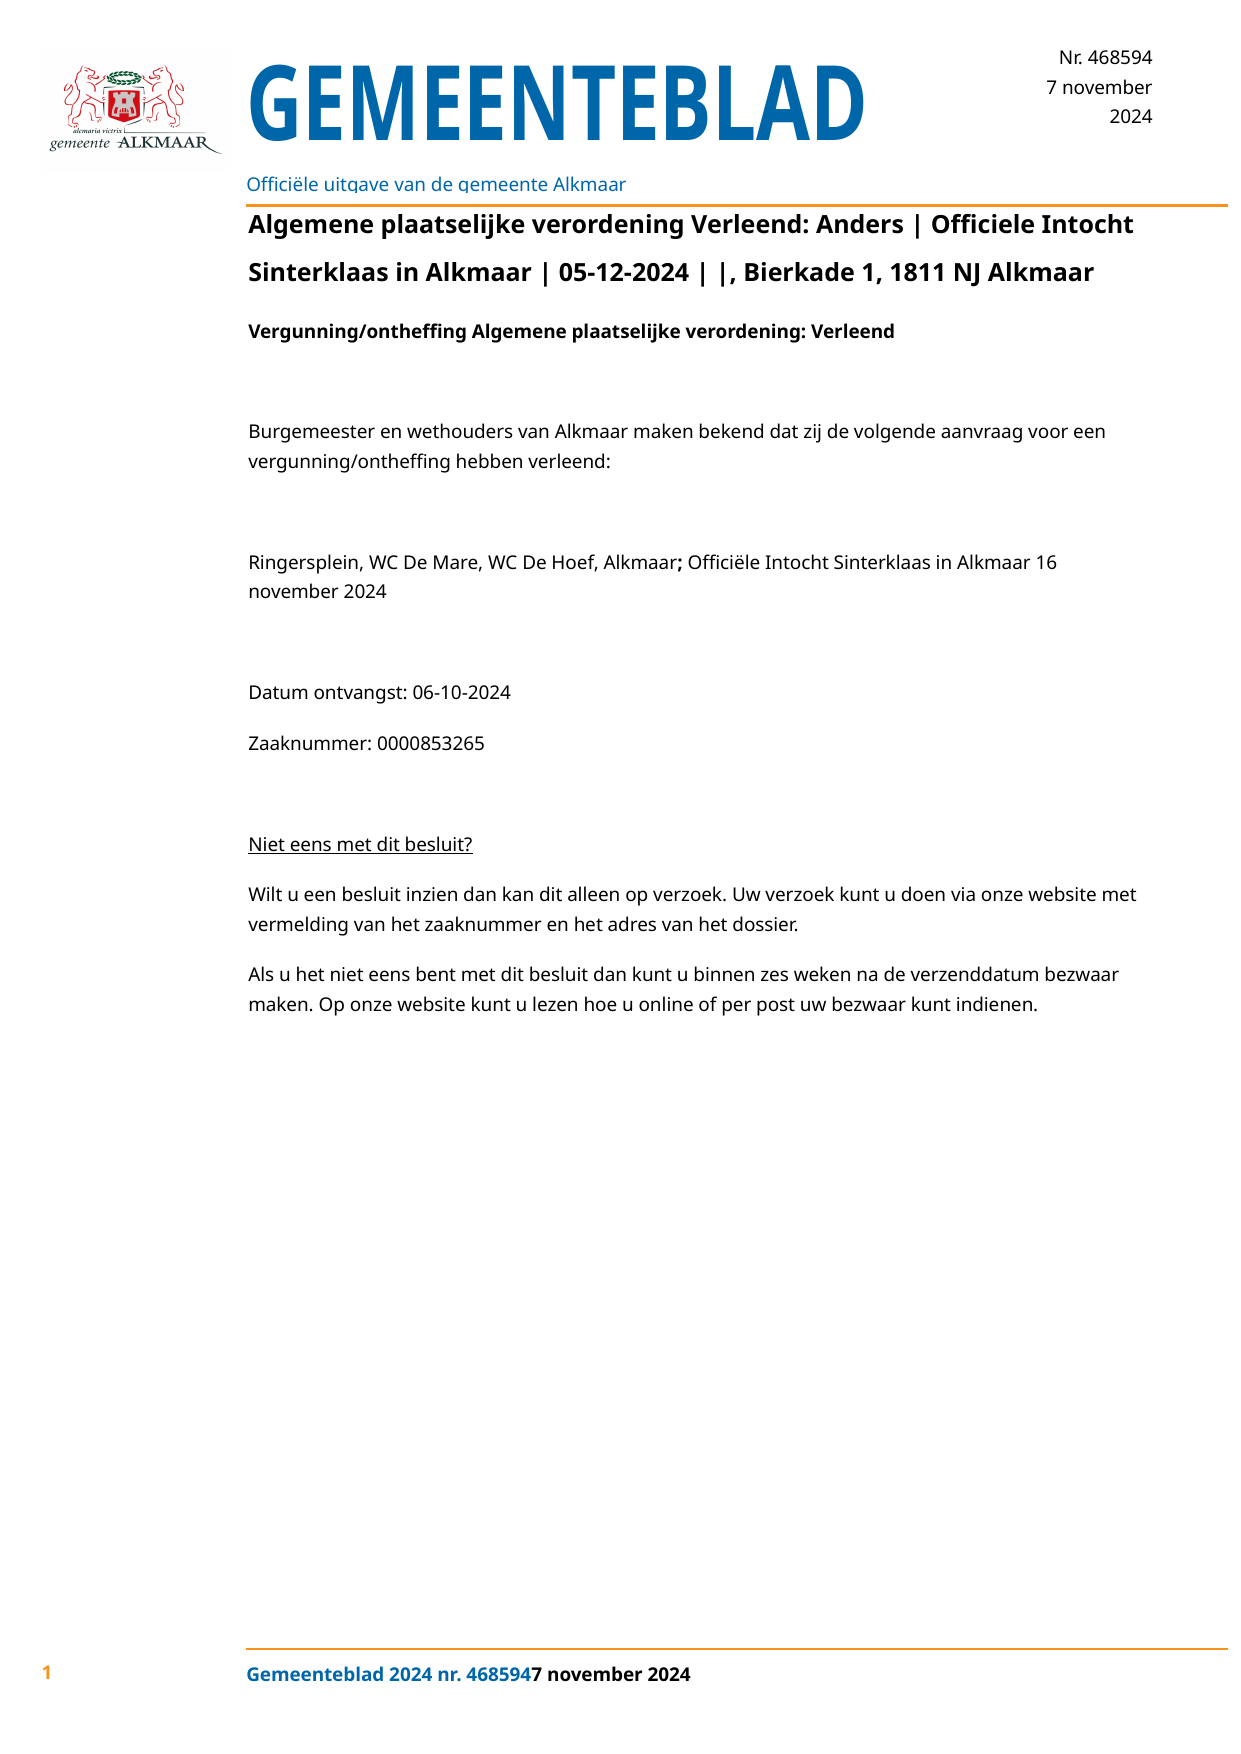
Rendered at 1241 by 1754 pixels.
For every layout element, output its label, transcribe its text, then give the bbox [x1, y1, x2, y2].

text Niet eens met dit besluit? [248, 831, 1152, 857]
text Wilt u een besluit inzien dan kan dit alleen op verzoek. Uw verzoek kunt u doen via onze website met vermelding van het zaaknummer en het adres van het dossier. [248, 881, 1152, 937]
text Ringersplein, WC De Mare, WC De Hoef, Alkmaar; Officiële Intocht Sinterklaas in Alkmaar 16 november 2024 [248, 549, 1152, 604]
text Vergunning/ontheffing Algemene plaatselijke verordening: Verleend [248, 318, 1152, 344]
text Algemene plaatselijke verordening Verleend: Anders | Officiele Intocht Sinterklaas in Alkmaar | 05-12-2024 | |, Bierkade 1, 1811 NJ Alkmaar [248, 207, 1152, 288]
text Zaaknummer: 0000853265 [248, 730, 1152, 756]
text Burgemeester en wethouders van Alkmaar maken bekend dat zij de volgende aanvraag voor een vergunning/ontheffing hebben verleend: [248, 419, 1152, 474]
text Als u het niet eens bent met dit besluit dan kunt u binnen zes weken na de verzenddatum bezwaar maken. Op onze website kunt u lezen hoe u online of per post uw bezwaar kunt indienen. [248, 961, 1152, 1017]
picture [41, 47, 231, 172]
text Datum ontvangst: 06-10-2024 [248, 679, 1152, 705]
